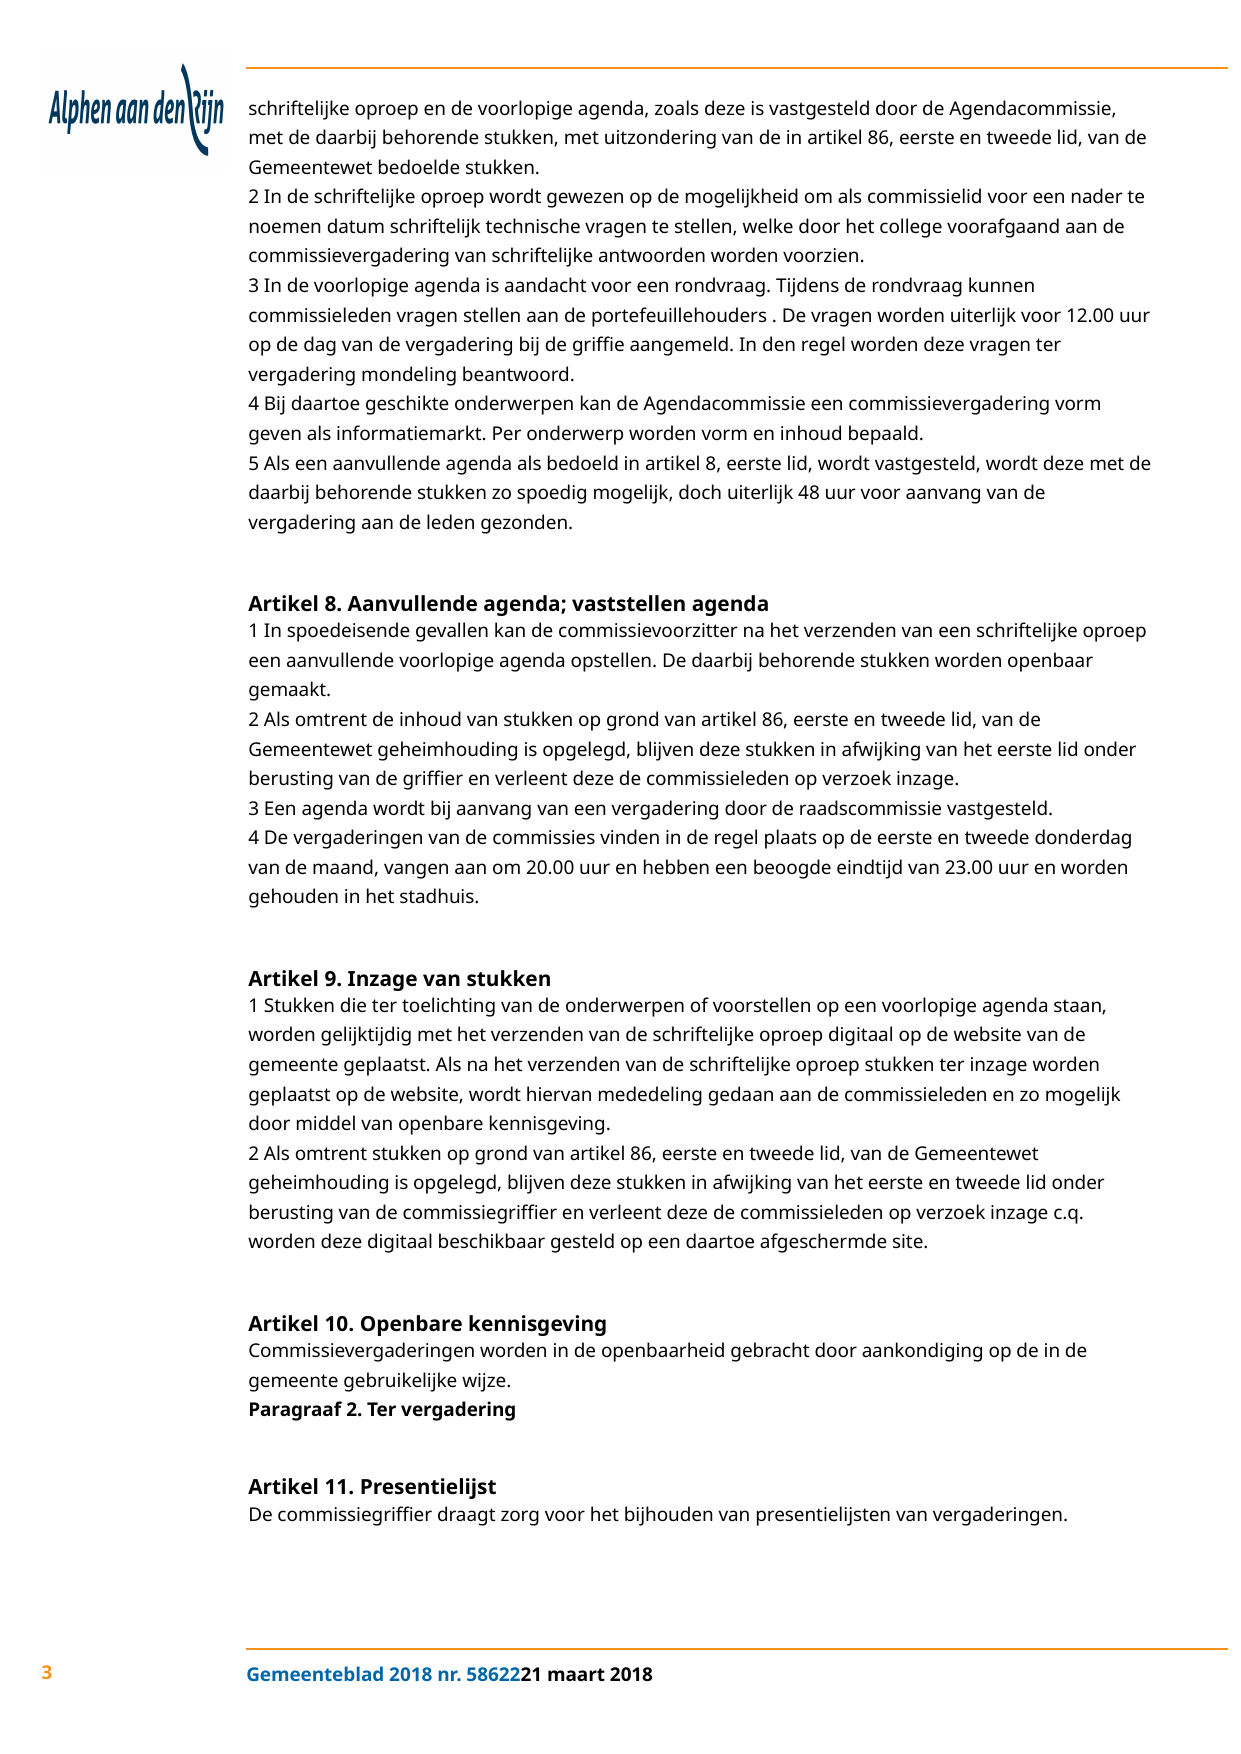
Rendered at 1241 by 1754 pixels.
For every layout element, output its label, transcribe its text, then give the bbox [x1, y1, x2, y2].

text Artikel 9. Inzage van stukken [248, 964, 1152, 992]
text schriftelijke oproep en de voorlopige agenda, zoals deze is vastgesteld door de Agendacommissie, met de daarbij behorende stukken, met uitzondering van de in artikel 86, eerste en tweede lid, van de Gemeentewet bedoelde stukken. [248, 95, 1152, 180]
text 3 In de voorlopige agenda is aandacht voor een rondvraag. Tijdens de rondvraag kunnen commissieleden vragen stellen aan de portefeuillehouders . De vragen worden uiterlijk voor 12.00 uur op de dag van de vergadering bij de griffie aangemeld. In den regel worden deze vragen ter vergadering mondeling beantwoord. [248, 272, 1152, 387]
text De commissiegriffier draagt zorg voor het bijhouden van presentielijsten van vergaderingen. [248, 1501, 1152, 1527]
text Artikel 8. Aanvullende agenda; vaststellen agenda [248, 589, 1152, 617]
text 1 Stukken die ter toelichting van de onderwerpen of voorstellen op een voorlopige agenda staan, worden gelijktijdig met het verzenden van de schriftelijke oproep digitaal op de website van de gemeente geplaatst. Als na het verzenden van de schriftelijke oproep stukken ter inzage worden geplaatst op de website, wordt hiervan mededeling gedaan aan de commissieleden en zo mogelijk door middel van openbare kennisgeving. [248, 992, 1152, 1136]
picture [41, 47, 231, 172]
text Artikel 11. Presentielijst [248, 1472, 1152, 1501]
text 3 Een agenda wordt bij aanvang van een vergadering door de raadscommissie vastgesteld. [248, 795, 1152, 821]
text 5 Als een aanvullende agenda als bedoeld in artikel 8, eerste lid, wordt vastgesteld, wordt deze met de daarbij behorende stukken zo spoedig mogelijk, doch uiterlijk 48 uur voor aanvang van de vergadering aan de leden gezonden. [248, 450, 1152, 535]
text 2 In de schriftelijke oproep wordt gewezen op de mogelijkheid om als commissielid voor een nader te noemen datum schriftelijk technische vragen te stellen, welke door het college voorafgaand aan de commissievergadering van schriftelijke antwoorden worden voorzien. [248, 183, 1152, 268]
text Commissievergaderingen worden in de openbaarheid gebracht door aankondiging op de in de gemeente gebruikelijke wijze. [248, 1337, 1152, 1392]
text Artikel 10. Openbare kennisgeving [248, 1309, 1152, 1337]
text Paragraaf 2. Ter vergadering [248, 1396, 1152, 1422]
text 1 In spoedeisende gevallen kan de commissievoorzitter na het verzenden van een schriftelijke oproep een aanvullende voorlopige agenda opstellen. De daarbij behorende stukken worden openbaar gemaakt. [248, 617, 1152, 702]
text 4 Bij daartoe geschikte onderwerpen kan de Agendacommissie een commissievergadering vorm geven als informatiemarkt. Per onderwerp worden vorm en inhoud bepaald. [248, 391, 1152, 446]
text 2 Als omtrent stukken op grond van artikel 86, eerste en tweede lid, van de Gemeentewet geheimhouding is opgelegd, blijven deze stukken in afwijking van het eerste en tweede lid onder berusting van de commissiegriffier en verleent deze de commissieleden op verzoek inzage c.q. worden deze digitaal beschikbaar gesteld op een daartoe afgeschermde site. [248, 1140, 1152, 1254]
text 2 Als omtrent de inhoud van stukken op grond van artikel 86, eerste en tweede lid, van de Gemeentewet geheimhouding is opgelegd, blijven deze stukken in afwijking van het eerste lid onder berusting van de griffier en verleent deze de commissieleden op verzoek inzage. [248, 706, 1152, 791]
text 4 De vergaderingen van de commissies vinden in de regel plaats op de eerste en tweede donderdag van de maand, vangen aan om 20.00 uur en hebben een beoogde eindtijd van 23.00 uur en worden gehouden in het stadhuis. [248, 824, 1152, 909]
